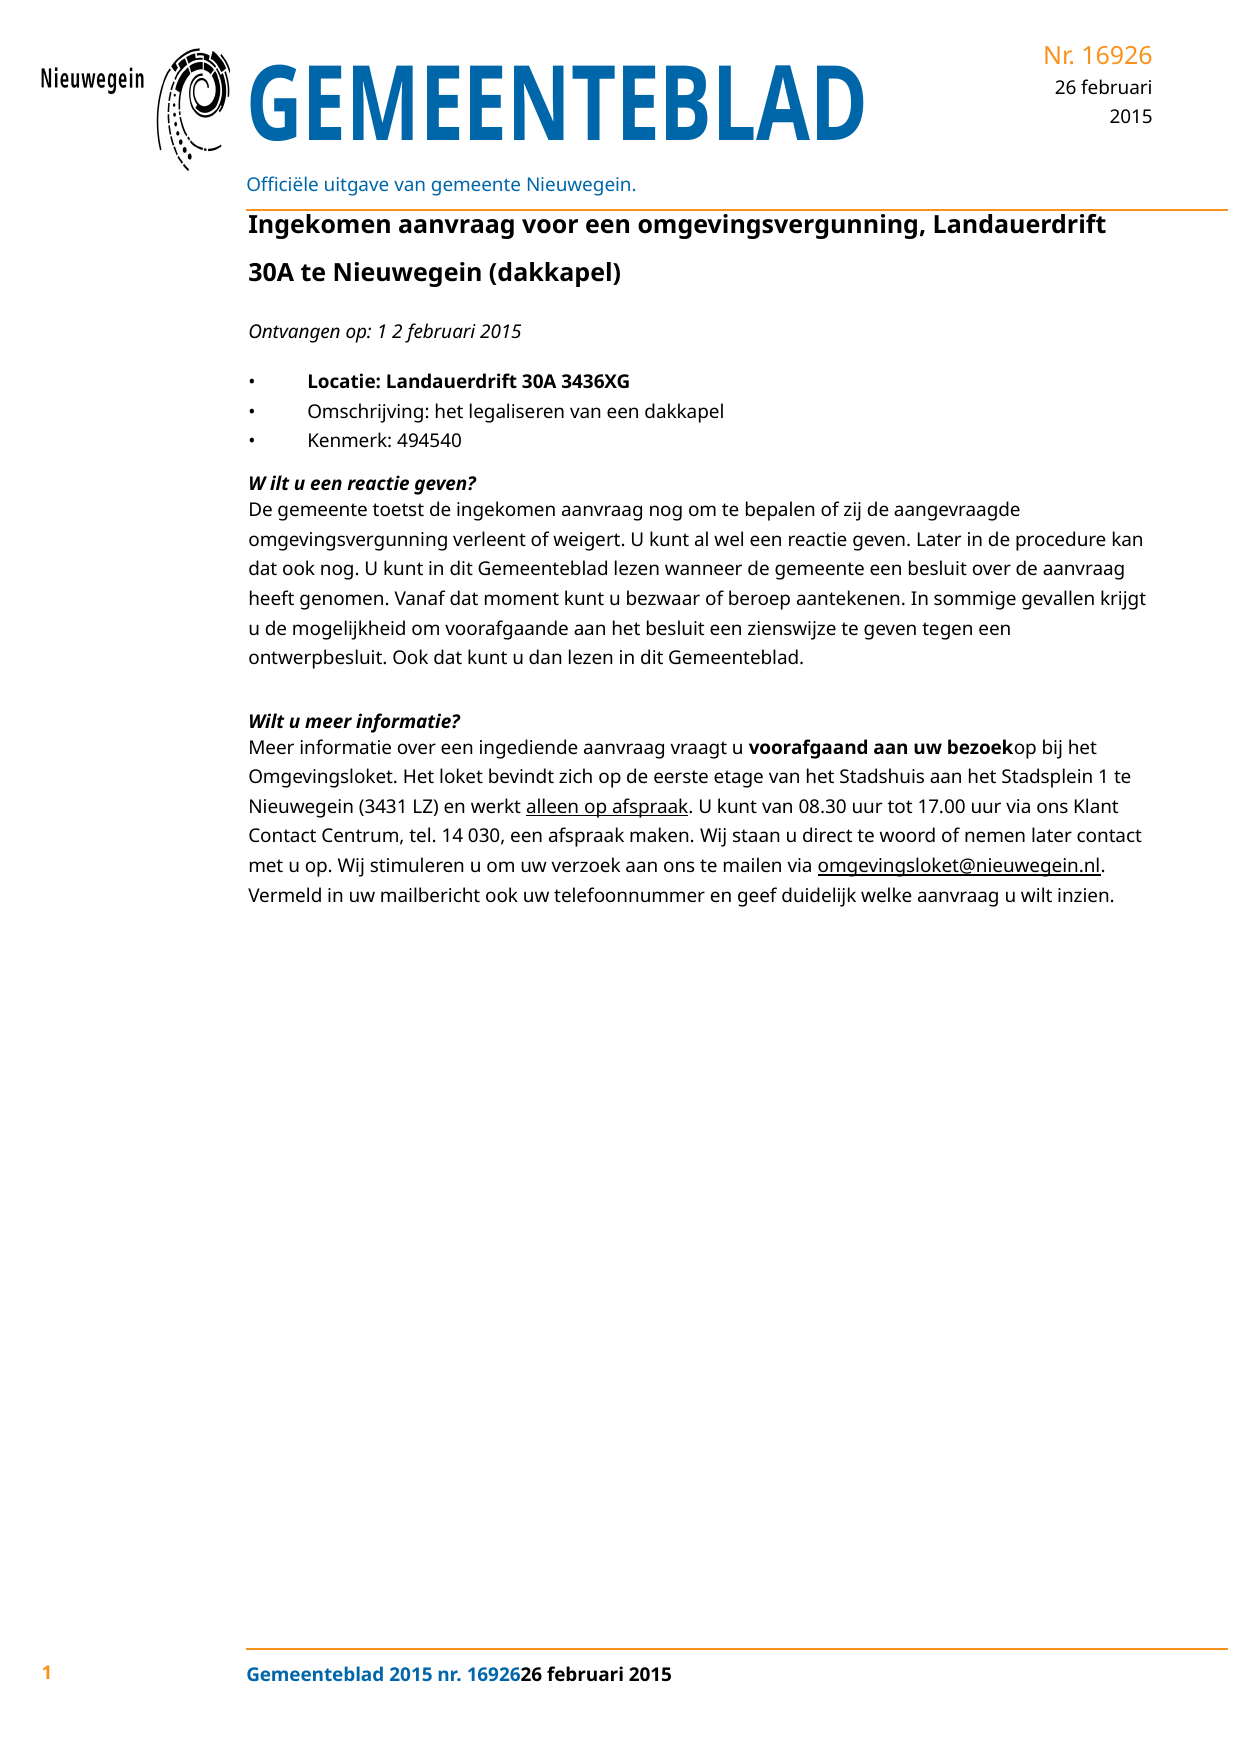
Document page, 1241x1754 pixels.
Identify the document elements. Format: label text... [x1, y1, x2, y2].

text Ontvangen op: 1 2 februari 2015 [248, 318, 1152, 344]
text Wilt u meer informatie? [248, 708, 1152, 734]
text Ingekomen aanvraag voor een omgevingsvergunning, Landauerdrift 30A te Nieuwegein (dakkapel) [248, 211, 1152, 288]
list Kenmerk: 494540 [248, 427, 1152, 453]
text W ilt u een reactie geven? [248, 471, 1152, 496]
text De gemeente toetst de ingekomen aanvraag nog om te bepalen of zij de aangevraagde omgevingsvergunning verleent of weigert. U kunt al wel een reactie geven. Later in de procedure kan dat ook nog. U kunt in dit Gemeenteblad lezen wanneer de gemeente een besluit over de aanvraag heeft genomen. Vanaf dat moment kunt u bezwaar of beroep aantekenen. In sommige gevallen krijgt u de mogelijkheid om voorafgaande aan het besluit een zienswijze te geven tegen een ontwerpbesluit. Ook dat kunt u dan lezen in dit Gemeenteblad. [248, 496, 1152, 670]
text Meer informatie over een ingediende aanvraag vraagt u voorafgaand aan uw bezoekop bij het Omgevingsloket. Het loket bevindt zich op de eerste etage van het Stadshuis aan het Stadsplein 1 te Nieuwegein (3431 LZ) en werkt alleen op afspraak. U kunt van 08.30 uur tot 17.00 uur via ons Klant Contact Centrum, tel. 14 030, een afspraak maken. Wij staan u direct te woord of nemen later contact met u op. Wij stimuleren u om uw verzoek aan ons te mailen via omgevingsloket@nieuwegein.nl. Vermeld in uw mailbericht ook uw telefoonnummer en geef duidelijk welke aanvraag u wilt inzien. [248, 734, 1152, 908]
list Locatie: Landauerdrift 30A 3436XG [248, 368, 1152, 394]
list Omschrijving: het legaliseren van een dakkapel [248, 398, 1152, 424]
picture [41, 47, 231, 172]
